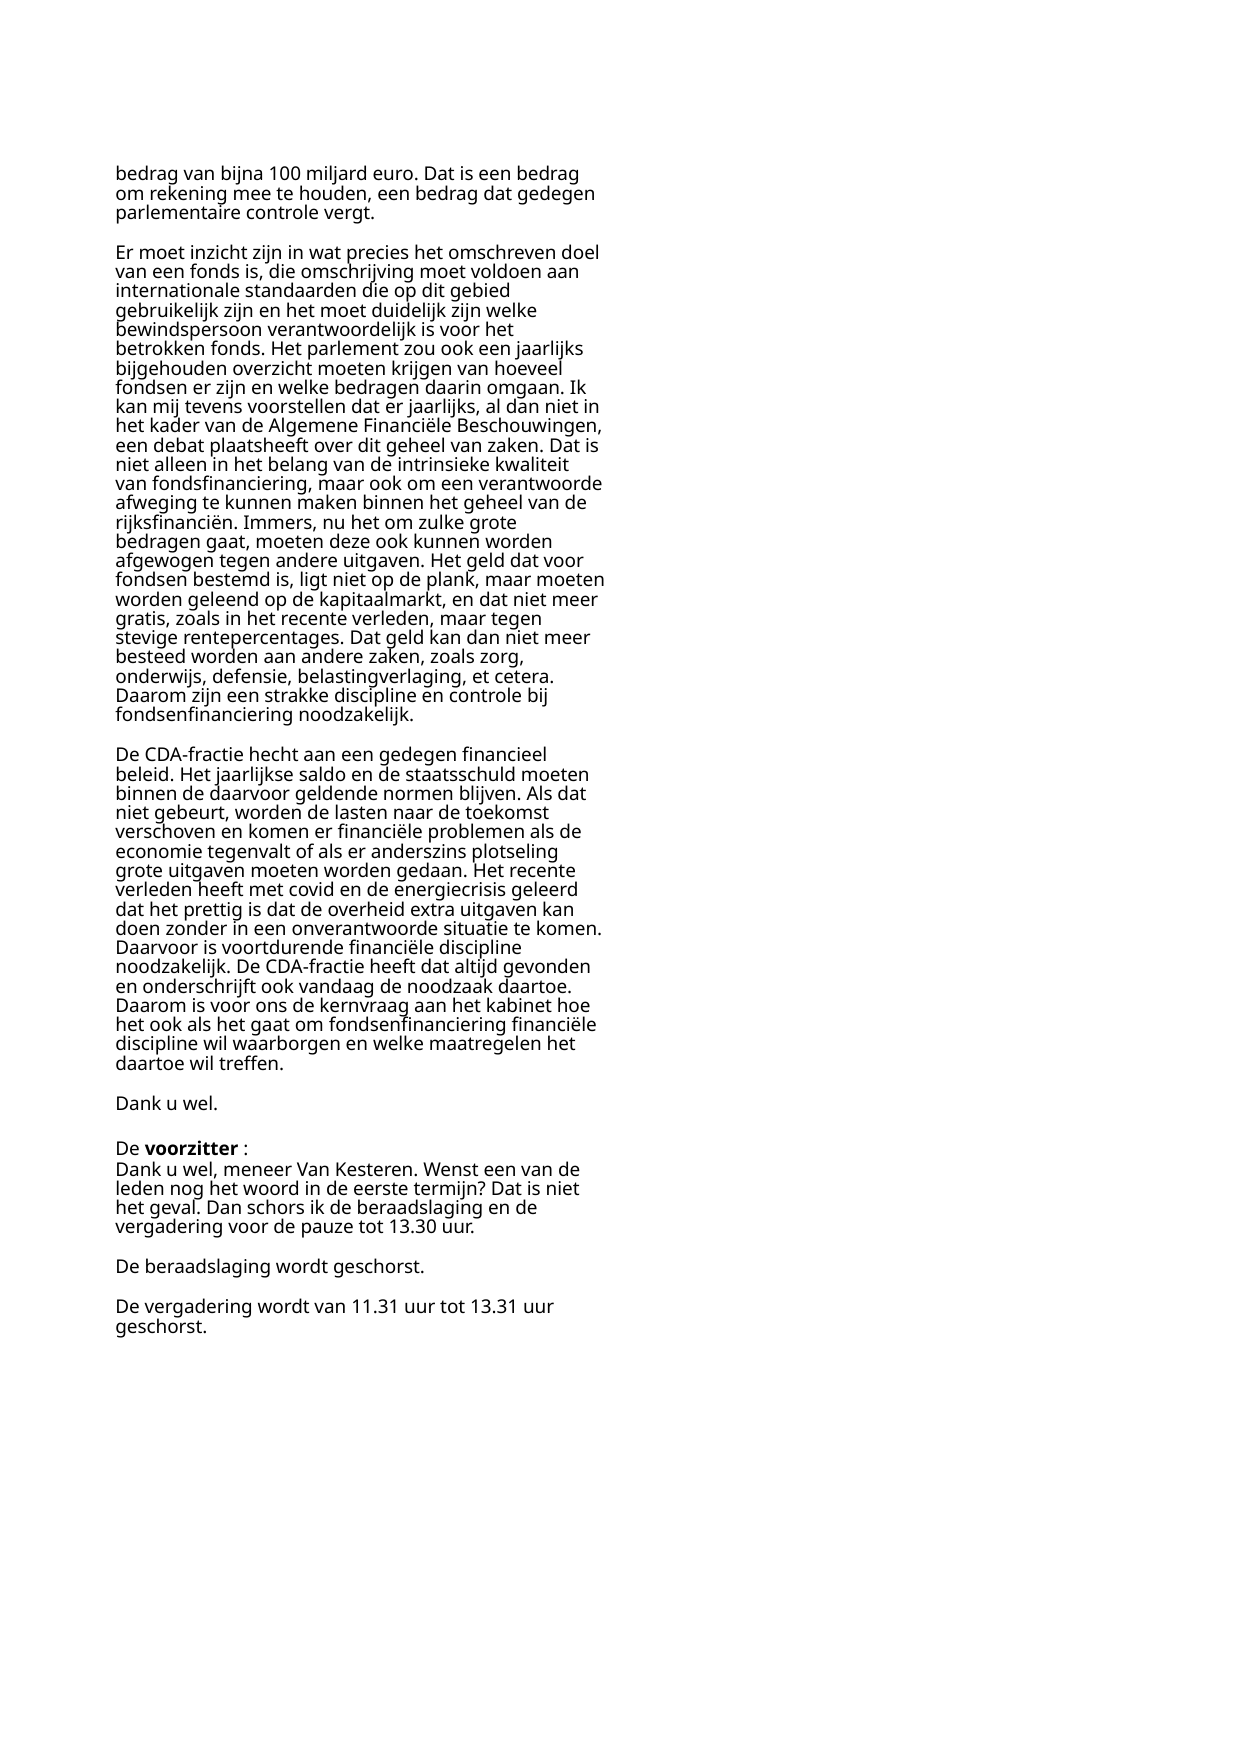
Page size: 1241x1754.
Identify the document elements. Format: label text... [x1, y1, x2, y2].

text Dank u wel, meneer Van Kesteren. Wenst een van de leden nog het woord in de eerste termijn? Dat is niet het geval. Dan schors ik de beraadslaging en de vergadering voor de pauze tot 13.30 uur. [115, 1161, 605, 1238]
text De CDA-fractie hecht aan een gedegen financieel beleid. Het jaarlijkse saldo en de staatsschuld moeten binnen de daarvoor geldende normen blijven. Als dat niet gebeurt, worden de lasten naar de toekomst verschoven en komen er financiële problemen als de economie tegenvalt of als er anderszins plotseling grote uitgaven moeten worden gedaan. Het recente verleden heeft met covid en de energiecrisis geleerd dat het prettig is dat de overheid extra uitgaven kan doen zonder in een onverantwoorde situatie te komen. Daarvoor is voortdurende financiële discipline noodzakelijk. De CDA-fractie heeft dat altijd gevonden en onderschrijft ook vandaag de noodzaak daartoe. Daarom is voor ons de kernvraag aan het kabinet hoe het ook als het gaat om fondsenfinanciering financiële discipline wil waarborgen en welke maatregelen het daartoe wil treffen. [115, 746, 605, 1074]
text De beraadslaging wordt geschorst. [115, 1258, 605, 1278]
text De vergadering wordt van 11.31 uur tot 13.31 uur geschorst. [115, 1298, 605, 1337]
text Dank u wel. [115, 1095, 605, 1114]
text De voorzitter : [115, 1135, 605, 1161]
text bedrag van bijna 100 miljard euro. Dat is een bedrag om rekening mee te houden, een bedrag dat gedegen parlementaire controle vergt. [115, 165, 605, 223]
text Er moet inzicht zijn in wat precies het omschreven doel van een fonds is, die omschrijving moet voldoen aan internationale standaarden die op dit gebied gebruikelijk zijn en het moet duidelijk zijn welke bewindspersoon verantwoordelijk is voor het betrokken fonds. Het parlement zou ook een jaarlijks bijgehouden overzicht moeten krijgen van hoeveel fondsen er zijn en welke bedragen daarin omgaan. Ik kan mij tevens voorstellen dat er jaarlijks, al dan niet in het kader van de Algemene Financiële Beschouwingen, een debat plaatsheeft over dit geheel van zaken. Dat is niet alleen in het belang van de intrinsieke kwaliteit van fondsfinanciering, maar ook om een verantwoorde afweging te kunnen maken binnen het geheel van de rijksfinanciën. Immers, nu het om zulke grote bedragen gaat, moeten deze ook kunnen worden afgewogen tegen andere uitgaven. Het geld dat voor fondsen bestemd is, ligt niet op de plank, maar moeten worden geleend op de kapitaalmarkt, en dat niet meer gratis, zoals in het recente verleden, maar tegen stevige rentepercentages. Dat geld kan dan niet meer besteed worden aan andere zaken, zoals zorg, onderwijs, defensie, belastingverlaging, et cetera. Daarom zijn een strakke discipline en controle bij fondsenfinanciering noodzakelijk. [115, 244, 605, 726]
